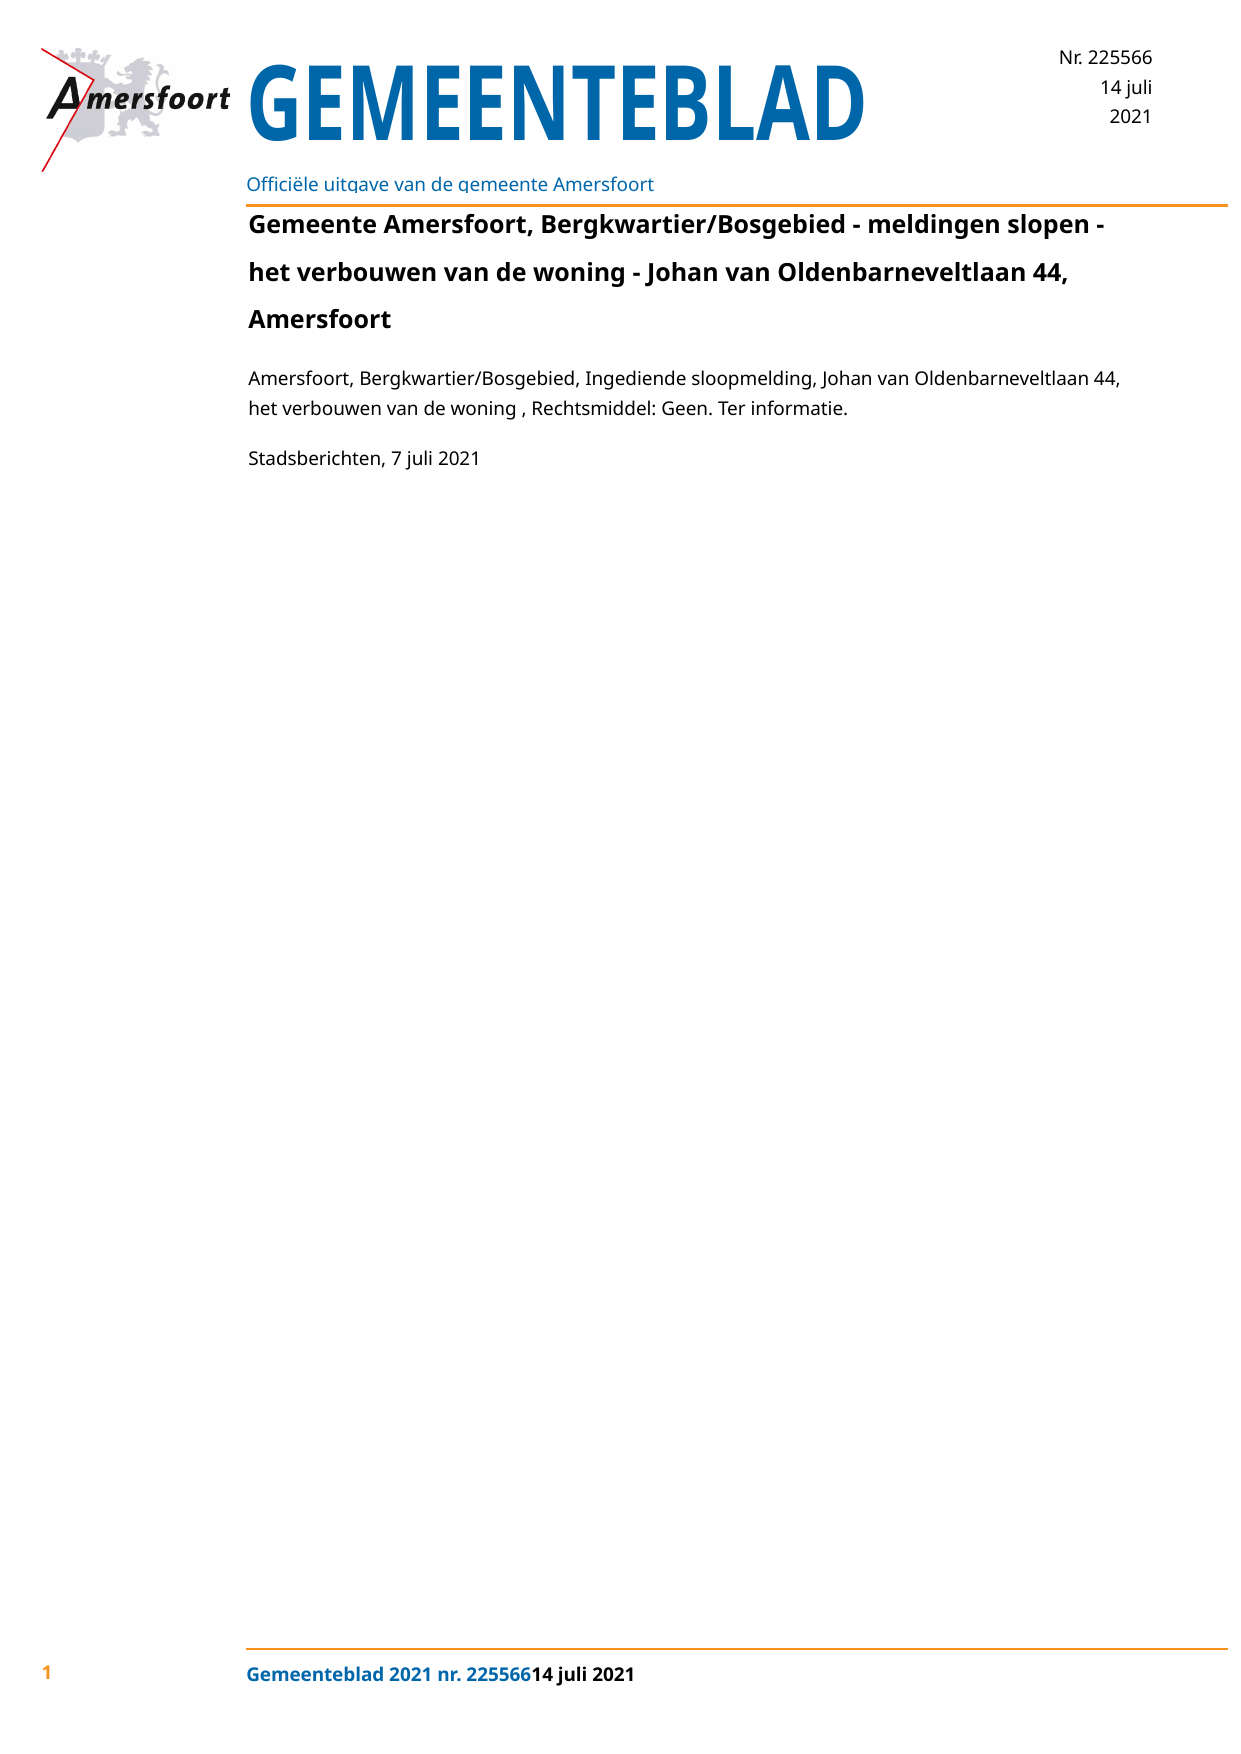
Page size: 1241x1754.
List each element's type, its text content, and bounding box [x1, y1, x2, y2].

text Stadsberichten, 7 juli 2021 [248, 446, 1152, 471]
text Amersfoort, Bergkwartier/Bosgebied, Ingediende sloopmelding, Johan van Oldenbarneveltlaan 44, het verbouwen van de woning , Rechtsmiddel: Geen. Ter informatie. [248, 366, 1152, 421]
text Gemeente Amersfoort, Bergkwartier/Bosgebied - meldingen slopen - het verbouwen van de woning - Johan van Oldenbarneveltlaan 44, Amersfoort [248, 207, 1152, 336]
picture [41, 47, 231, 172]
